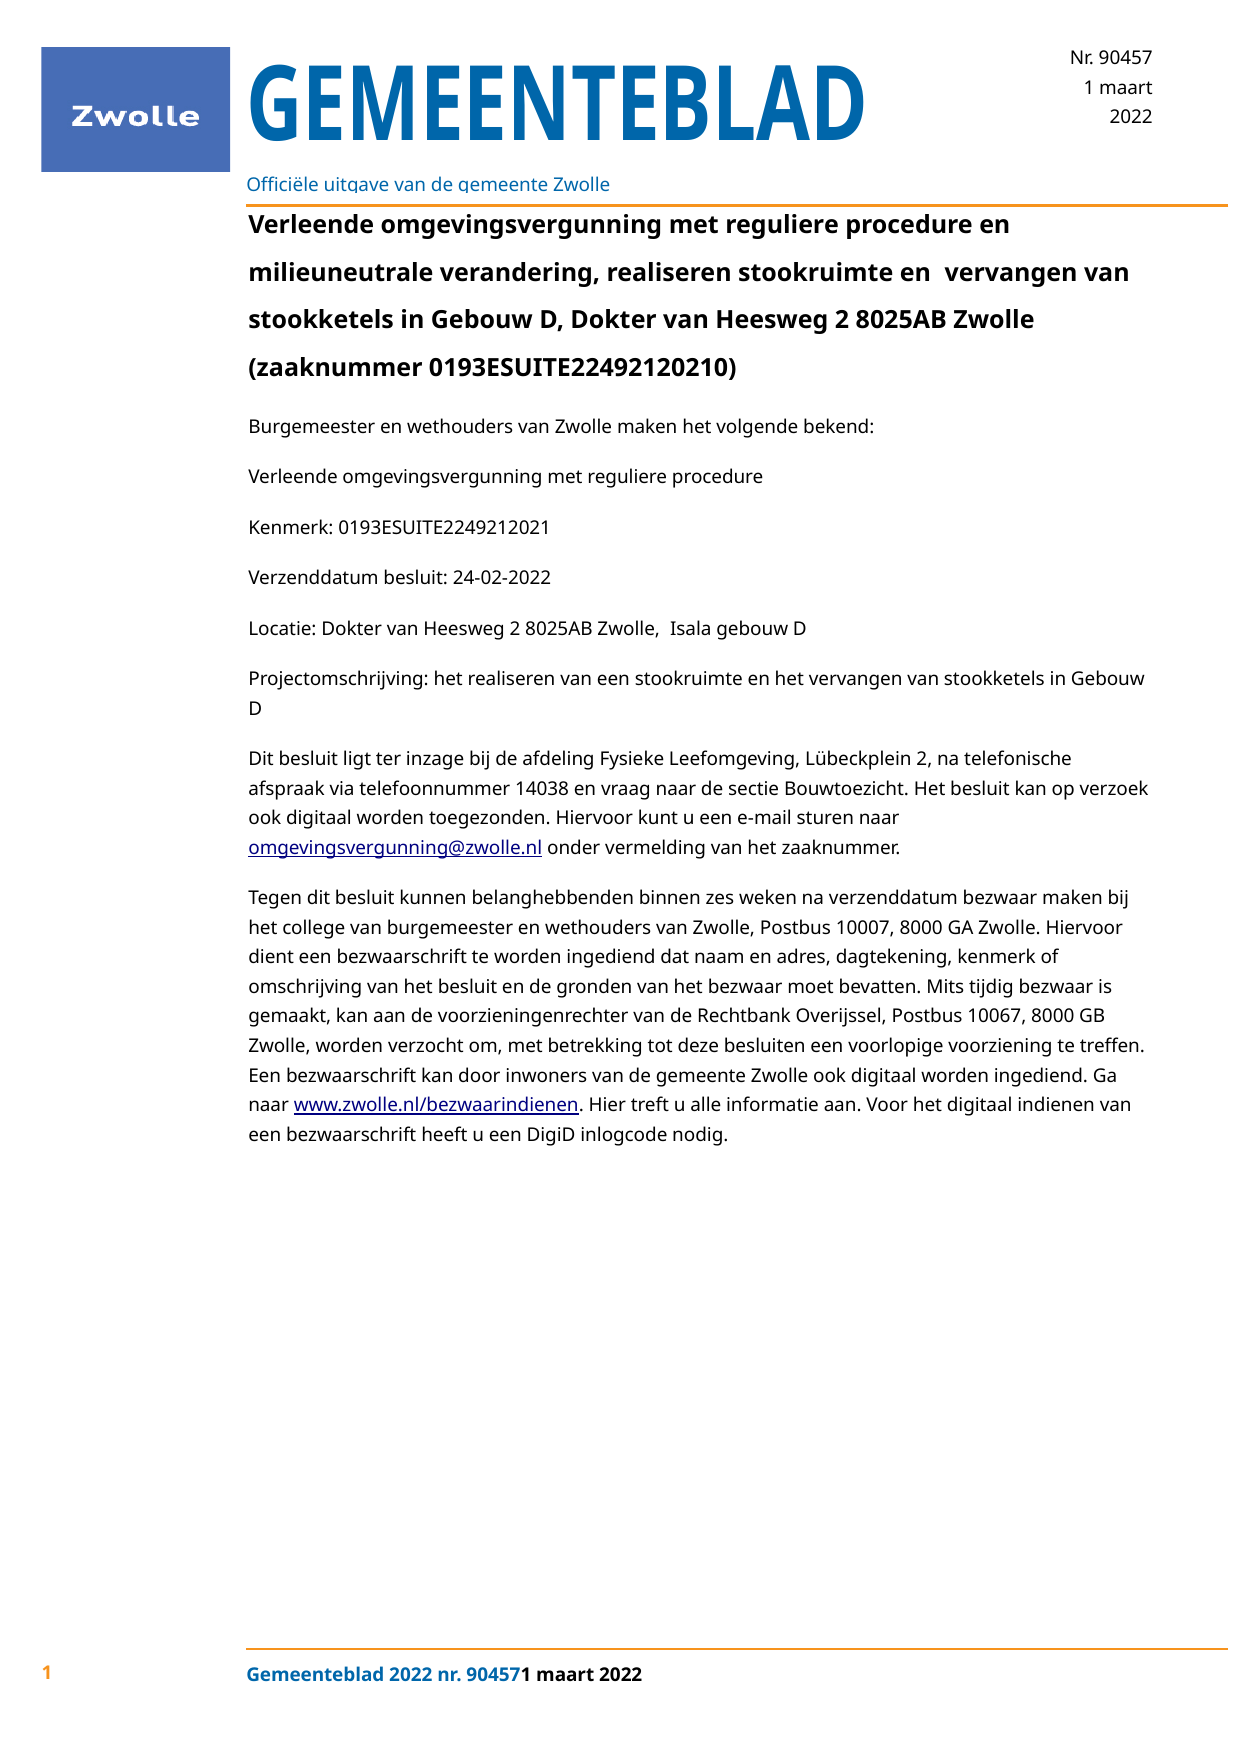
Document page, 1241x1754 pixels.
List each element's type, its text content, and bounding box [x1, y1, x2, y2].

text Projectomschrijving: het realiseren van een stookruimte en het vervangen van stookketels in Gebouw D [248, 665, 1152, 721]
picture [41, 47, 231, 172]
text Verzenddatum besluit: 24-02-2022 [248, 564, 1152, 590]
text Kenmerk: 0193ESUITE2249212021 [248, 514, 1152, 540]
text Dit besluit ligt ter inzage bij de afdeling Fysieke Leefomgeving, Lübeckplein 2, na telefonische afspraak via telefoonnummer 14038 en vraag naar de sectie Bouwtoezicht. Het besluit kan op verzoek ook digitaal worden toegezonden. Hiervoor kunt u een e-mail sturen naar omgevingsvergunning@zwolle.nl onder vermelding van het zaaknummer. [248, 745, 1152, 860]
text Burgemeester en wethouders van Zwolle maken het volgende bekend: [248, 413, 1152, 439]
text Locatie: Dokter van Heesweg 2 8025AB Zwolle, Isala gebouw D [248, 615, 1152, 641]
text Verleende omgevingsvergunning met reguliere procedure [248, 463, 1152, 489]
text Verleende omgevingsvergunning met reguliere procedure en milieuneutrale verandering, realiseren stookruimte en vervangen van stookketels in Gebouw D, Dokter van Heesweg 2 8025AB Zwolle (zaaknummer 0193ESUITE22492120210) [248, 207, 1152, 384]
text Tegen dit besluit kunnen belanghebbenden binnen zes weken na verzenddatum bezwaar maken bij het college van burgemeester en wethouders van Zwolle, Postbus 10007, 8000 GA Zwolle. Hiervoor dient een bezwaarschrift te worden ingediend dat naam en adres, dagtekening, kenmerk of omschrijving van het besluit en de gronden van het bezwaar moet bevatten. Mits tijdig bezwaar is gemaakt, kan aan de voorzieningenrechter van de Rechtbank Overijssel, Postbus 10067, 8000 GB Zwolle, worden verzocht om, met betrekking tot deze besluiten een voorlopige voorziening te treffen. Een bezwaarschrift kan door inwoners van de gemeente Zwolle ook digitaal worden ingediend. Ga naar www.zwolle.nl/bezwaarindienen. Hier treft u alle informatie aan. Voor het digitaal indienen van een bezwaarschrift heeft u een DigiD inlogcode nodig. [248, 884, 1152, 1147]
